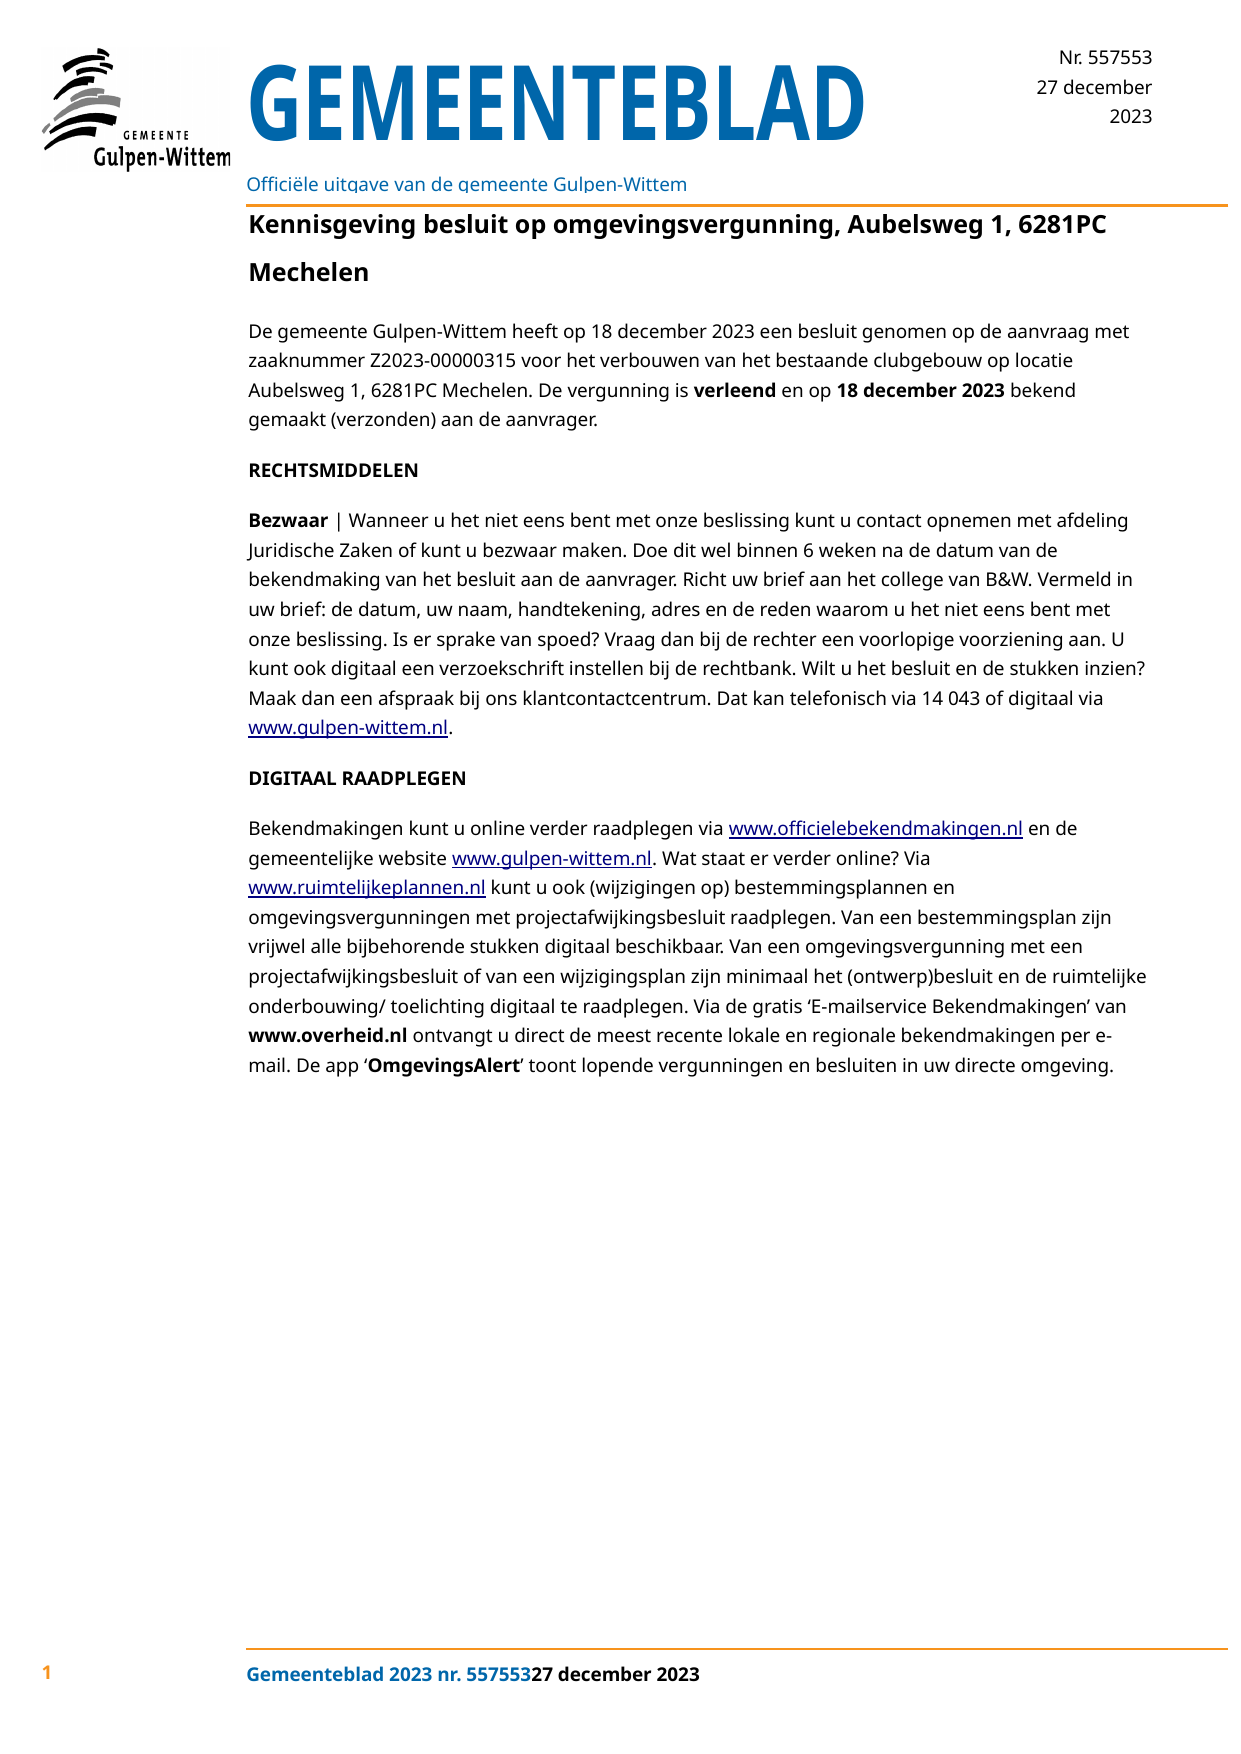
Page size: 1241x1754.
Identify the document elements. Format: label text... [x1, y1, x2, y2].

text RECHTSMIDDELEN [248, 457, 1152, 483]
text De gemeente Gulpen-Wittem heeft op 18 december 2023 een besluit genomen op de aanvraag met zaaknummer Z2023-00000315 voor het verbouwen van het bestaande clubgebouw op locatie Aubelsweg 1, 6281PC Mechelen. De vergunning is verleend en op 18 december 2023 bekend gemaakt (verzonden) aan de aanvrager. [248, 318, 1152, 432]
text DIGITAAL RAADPLEGEN [248, 765, 1152, 791]
text Bezwaar | Wanneer u het niet eens bent met onze beslissing kunt u contact opnemen met afdeling Juridische Zaken of kunt u bezwaar maken. Doe dit wel binnen 6 weken na de datum van de bekendmaking van het besluit aan de aanvrager. Richt uw brief aan het college van B&W. Vermeld in uw brief: de datum, uw naam, handtekening, adres en de reden waarom u het niet eens bent met onze beslissing. Is er sprake van spoed? Vraag dan bij de rechter een voorlopige voorziening aan. U kunt ook digitaal een verzoekschrift instellen bij de rechtbank. Wilt u het besluit en de stukken inzien? Maak dan een afspraak bij ons klantcontactcentrum. Dat kan telefonisch via 14 043 of digitaal via www.gulpen-wittem.nl. [248, 507, 1152, 740]
text Kennisgeving besluit op omgevingsvergunning, Aubelsweg 1, 6281PC Mechelen [248, 207, 1152, 288]
text Bekendmakingen kunt u online verder raadplegen via www.officielebekendmakingen.nl en de gemeentelijke website www.gulpen-wittem.nl. Wat staat er verder online? Via www.ruimtelijkeplannen.nl kunt u ook (wijzigingen op) bestemmingsplannen en omgevingsvergunningen met projectafwijkingsbesluit raadplegen. Van een bestemmingsplan zijn vrijwel alle bijbehorende stukken digitaal beschikbaar. Van een omgevingsvergunning met een projectafwijkingsbesluit of van een wijzigingsplan zijn minimaal het (ontwerp)besluit en de ruimtelijke onderbouwing/ toelichting digitaal te raadplegen. Via de gratis ‘E-mailservice Bekendmakingen’ van www.overheid.nl ontvangt u direct de meest recente lokale en regionale bekendmakingen per e-mail. De app ‘OmgevingsAlert’ toont lopende vergunningen en besluiten in uw directe omgeving. [248, 815, 1152, 1078]
picture [41, 47, 231, 172]
